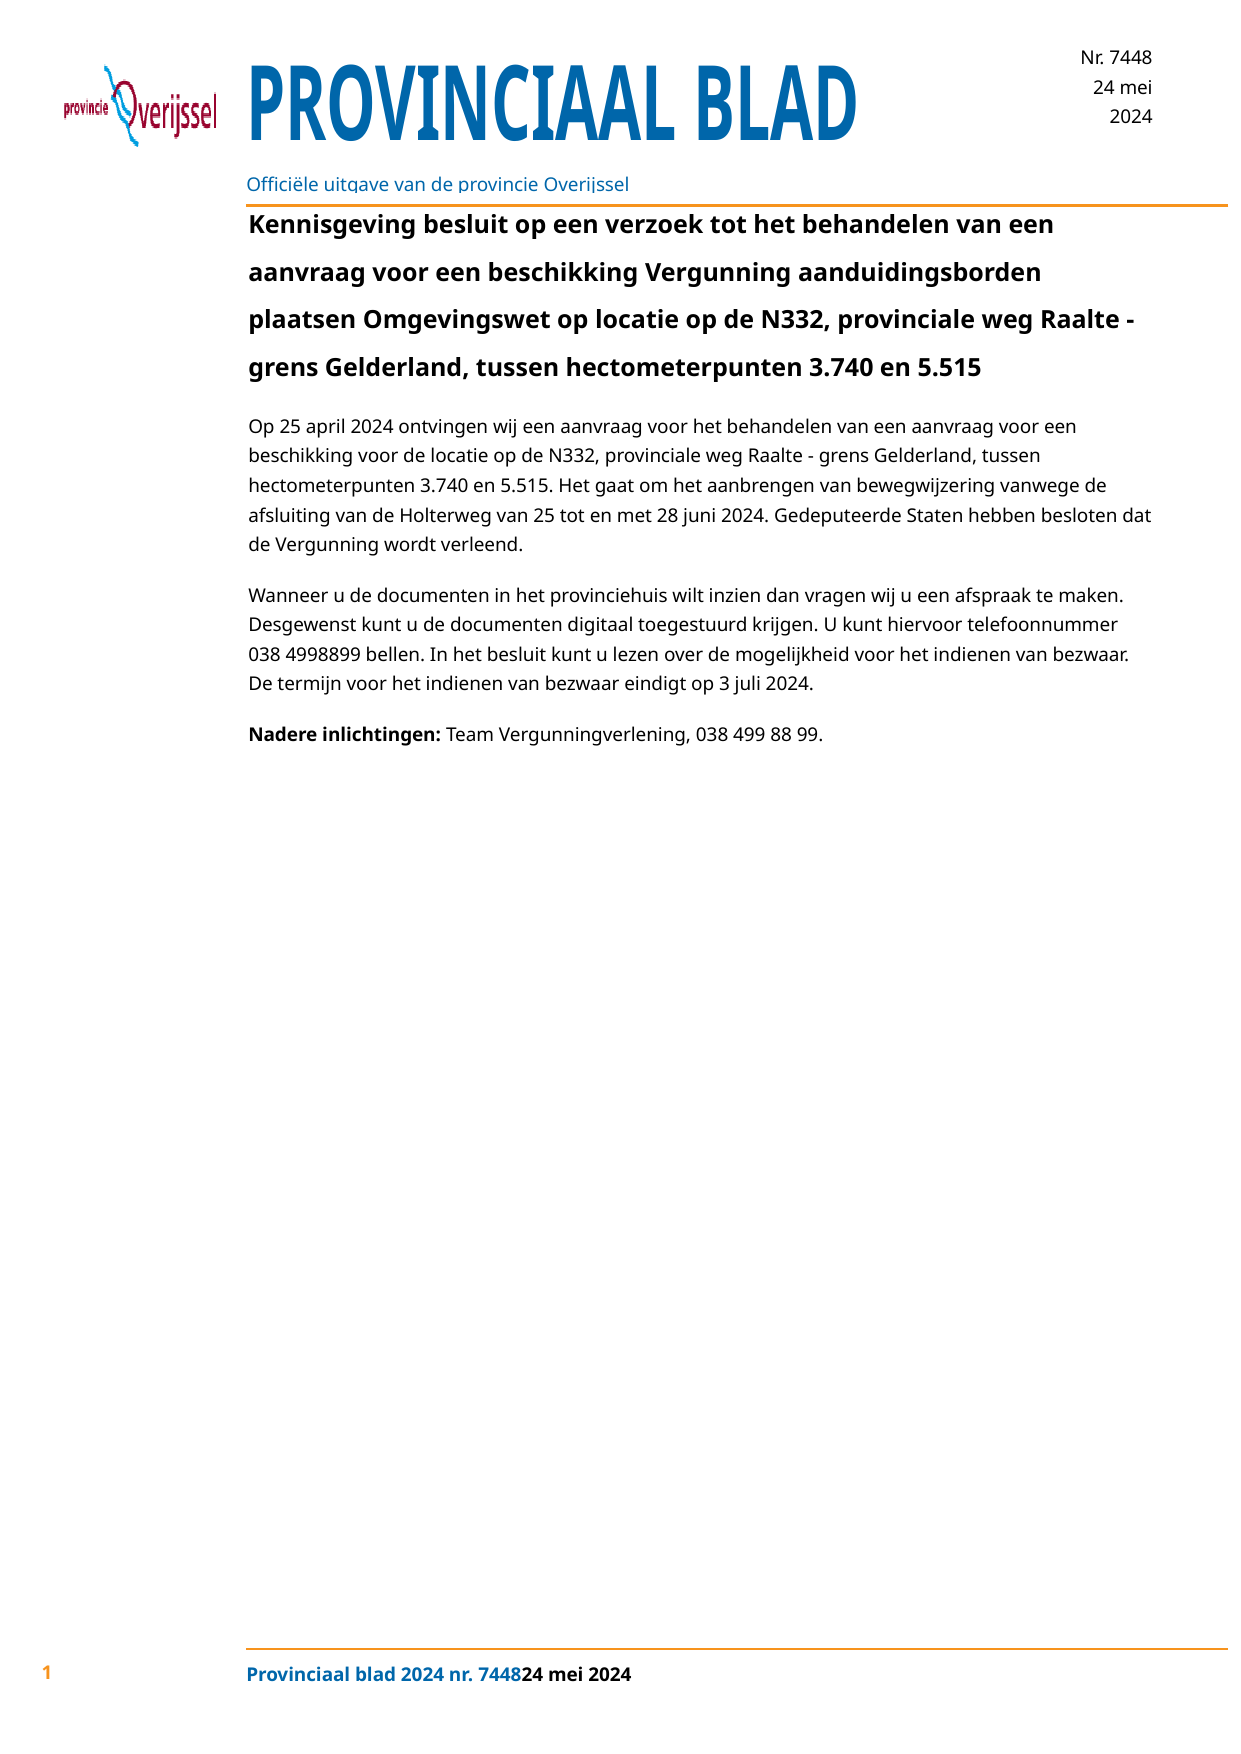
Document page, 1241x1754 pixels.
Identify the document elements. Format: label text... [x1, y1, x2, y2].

picture [41, 47, 231, 172]
text Nadere inlichtingen: Team Vergunningverlening, 038 499 88 99. [248, 721, 1152, 747]
text Kennisgeving besluit op een verzoek tot het behandelen van een aanvraag voor een beschikking Vergunning aanduidingsborden plaatsen Omgevingswet op locatie op de N332, provinciale weg Raalte - grens Gelderland, tussen hectometerpunten 3.740 en 5.515 [248, 207, 1152, 384]
text Wanneer u de documenten in het provinciehuis wilt inzien dan vragen wij u een afspraak te maken. Desgewenst kunt u de documenten digitaal toegestuurd krijgen. U kunt hiervoor telefoonnummer 038 4998899 bellen. In het besluit kunt u lezen over de mogelijkheid voor het indienen van bezwaar. De termijn voor het indienen van bezwaar eindigt op 3 juli 2024. [248, 582, 1152, 696]
text Op 25 april 2024 ontvingen wij een aanvraag voor het behandelen van een aanvraag voor een beschikking voor de locatie op de N332, provinciale weg Raalte - grens Gelderland, tussen hectometerpunten 3.740 en 5.515. Het gaat om het aanbrengen van bewegwijzering vanwege de afsluiting van de Holterweg van 25 tot en met 28 juni 2024. Gedeputeerde Staten hebben besloten dat de Vergunning wordt verleend. [248, 413, 1152, 557]
